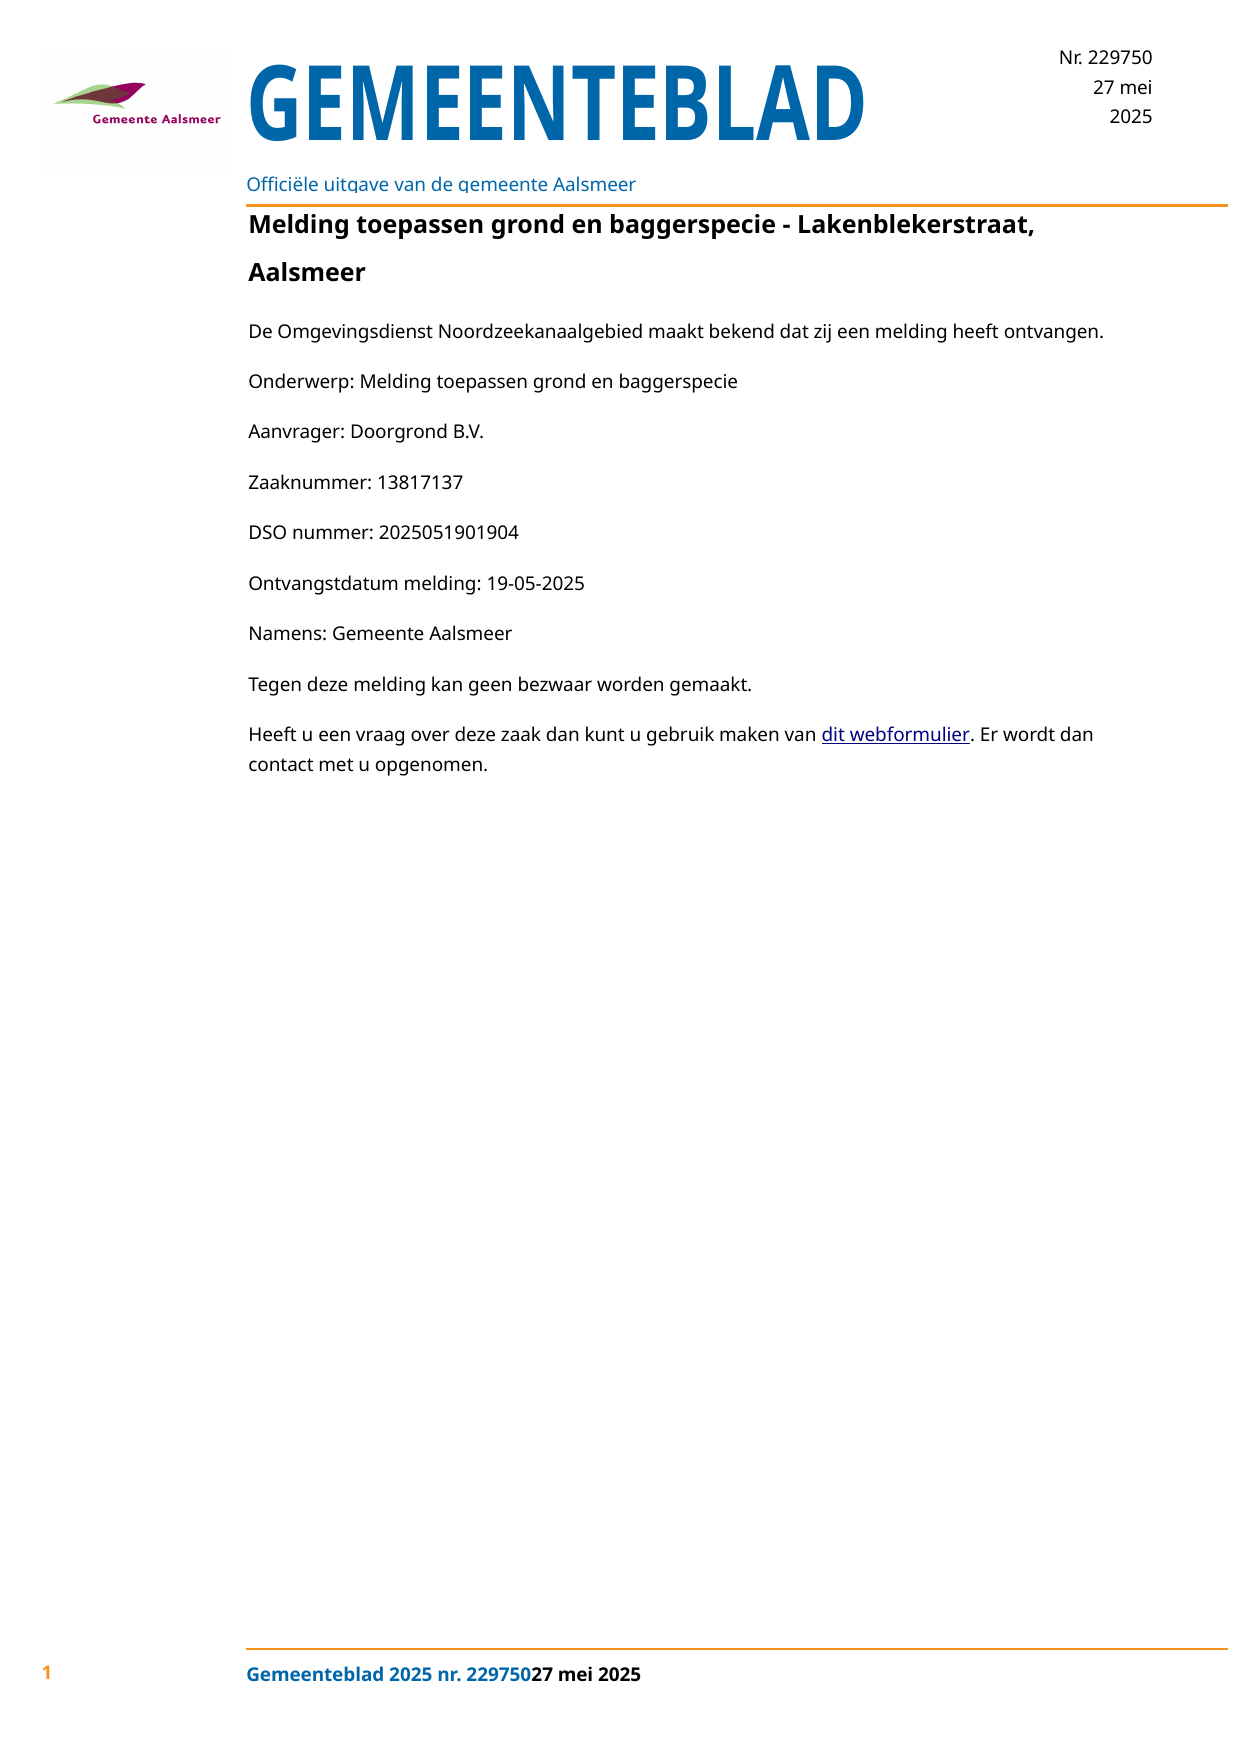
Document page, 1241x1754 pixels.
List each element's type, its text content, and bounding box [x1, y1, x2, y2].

text Heeft u een vraag over deze zaak dan kunt u gebruik maken van dit webformulier. Er wordt dan contact met u opgenomen. [248, 721, 1152, 777]
text DSO nummer: 2025051901904 [248, 519, 1152, 545]
text Zaaknummer: 13817137 [248, 469, 1152, 495]
text Melding toepassen grond en baggerspecie - Lakenblekerstraat, Aalsmeer [248, 207, 1152, 288]
text Aanvrager: Doorgrond B.V. [248, 419, 1152, 444]
text De Omgevingsdienst Noordzeekanaalgebied maakt bekend dat zij een melding heeft ontvangen. [248, 318, 1152, 344]
picture [41, 47, 231, 172]
text Tegen deze melding kan geen bezwaar worden gemaakt. [248, 671, 1152, 697]
text Ontvangstdatum melding: 19-05-2025 [248, 570, 1152, 596]
text Onderwerp: Melding toepassen grond en baggerspecie [248, 368, 1152, 394]
text Namens: Gemeente Aalsmeer [248, 620, 1152, 646]
